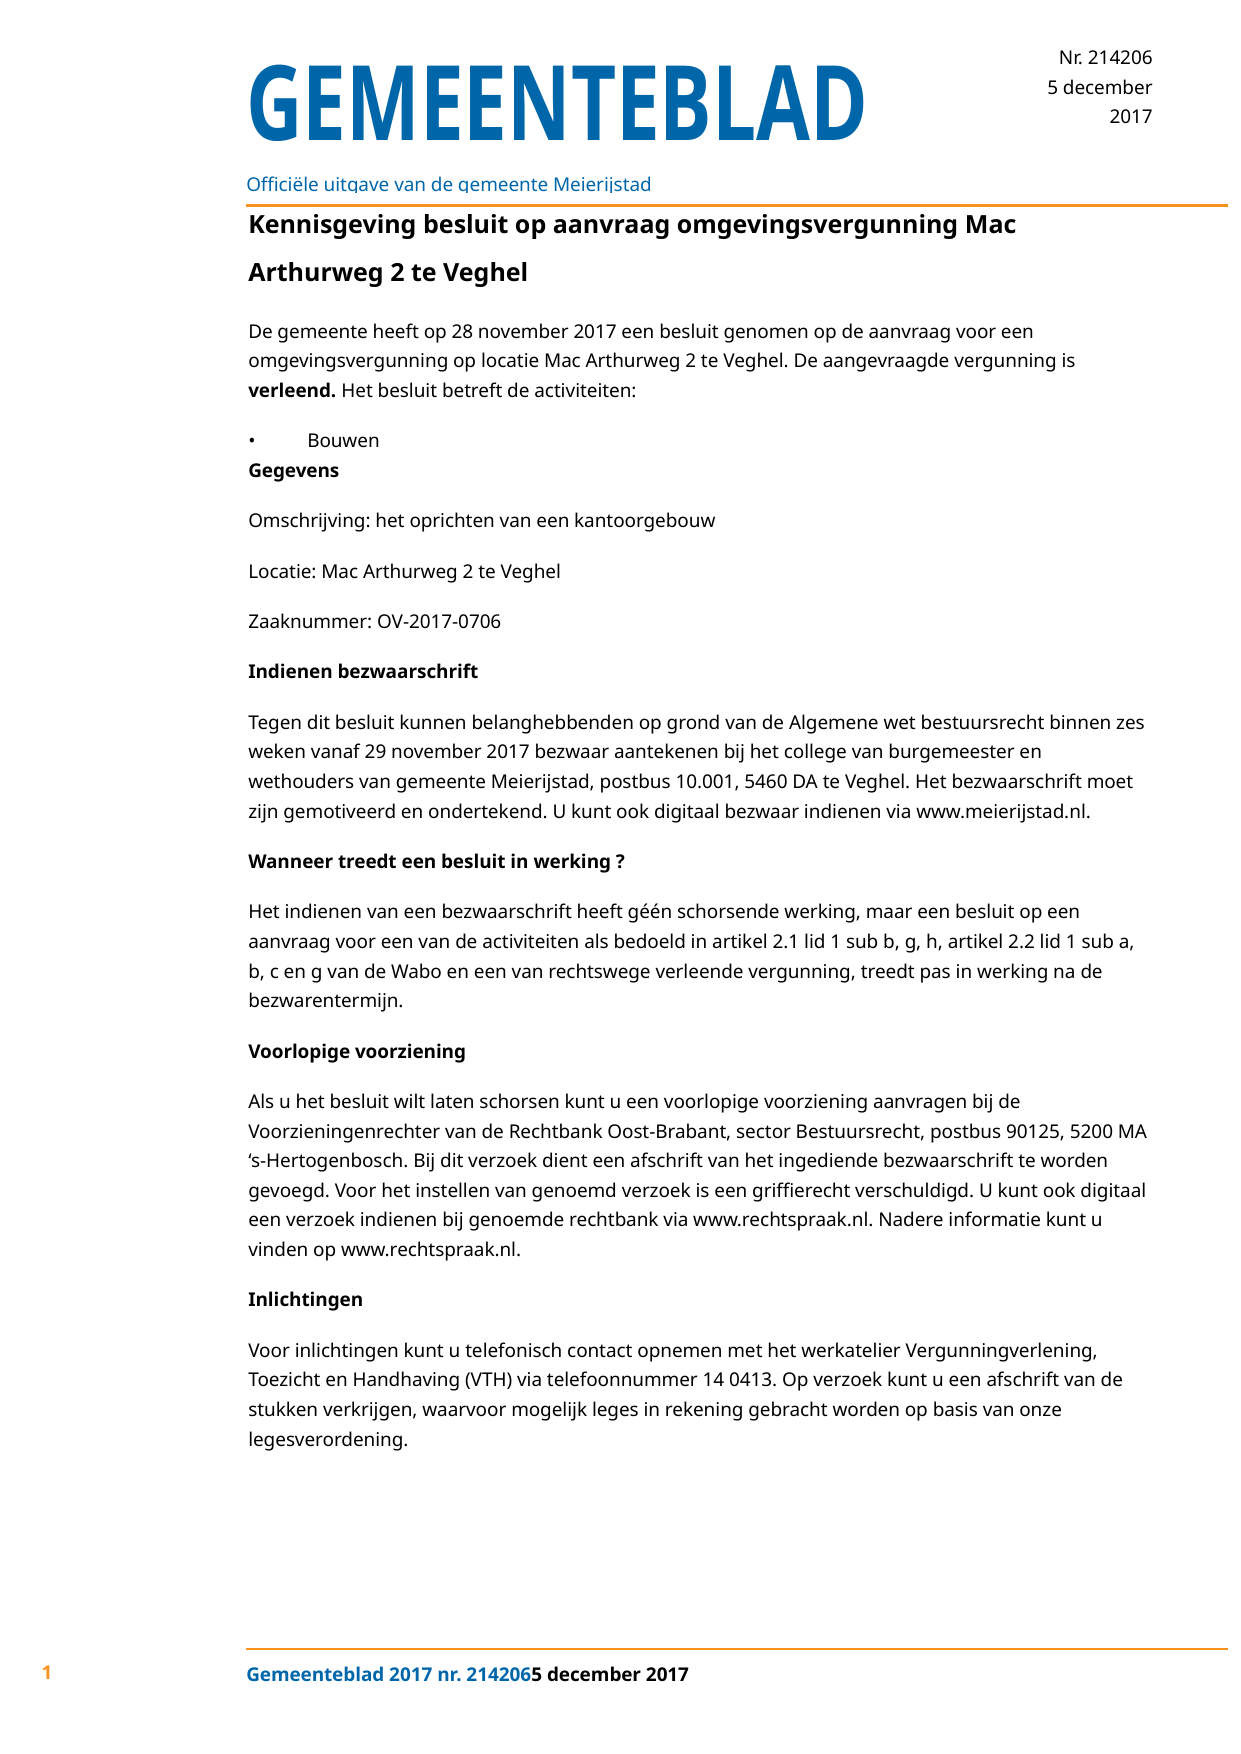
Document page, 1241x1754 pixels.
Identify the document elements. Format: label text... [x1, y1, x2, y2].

text Inlichtingen [248, 1287, 1152, 1312]
text Als u het besluit wilt laten schorsen kunt u een voorlopige voorziening aanvragen bij de Voorzieningenrechter van de Rechtbank Oost-Brabant, sector Bestuursrecht, postbus 90125, 5200 MA ‘s-Hertogenbosch. Bij dit verzoek dient een afschrift van het ingediende bezwaarschrift te worden gevoegd. Voor het instellen van genoemd verzoek is een griffierecht verschuldigd. U kunt ook digitaal een verzoek indienen bij genoemde rechtbank via www.rechtspraak.nl. Nadere informatie kunt u vinden op www.rechtspraak.nl. [248, 1088, 1152, 1262]
text Voor inlichtingen kunt u telefonisch contact opnemen met het werkatelier Vergunningverlening, Toezicht en Handhaving (VTH) via telefoonnummer 14 0413. Op verzoek kunt u een afschrift van de stukken verkrijgen, waarvoor mogelijk leges in rekening gebracht worden op basis van onze legesverordening. [248, 1337, 1152, 1452]
list Bouwen [248, 427, 1152, 453]
text Tegen dit besluit kunnen belanghebbenden op grond van de Algemene wet bestuursrecht binnen zes weken vanaf 29 november 2017 bezwaar aantekenen bij het college van burgemeester en wethouders van gemeente Meierijstad, postbus 10.001, 5460 DA te Veghel. Het bezwaarschrift moet zijn gemotiveerd en ondertekend. U kunt ook digitaal bezwaar indienen via www.meierijstad.nl. [248, 709, 1152, 824]
text Indienen bezwaarschrift [248, 659, 1152, 684]
text Voorlopige voorziening [248, 1038, 1152, 1064]
text De gemeente heeft op 28 november 2017 een besluit genomen op de aanvraag voor een omgevingsvergunning op locatie Mac Arthurweg 2 te Veghel. De aangevraagde vergunning is verleend. Het besluit betreft de activiteiten: [248, 318, 1152, 403]
text Gegevens [248, 457, 1152, 483]
text Locatie: Mac Arthurweg 2 te Veghel [248, 558, 1152, 584]
text Omschrijving: het oprichten van een kantoorgebouw [248, 507, 1152, 533]
text Het indienen van een bezwaarschrift heeft géén schorsende werking, maar een besluit op een aanvraag voor een van de activiteiten als bedoeld in artikel 2.1 lid 1 sub b, g, h, artikel 2.2 lid 1 sub a, b, c en g van de Wabo en een van rechtswege verleende vergunning, treedt pas in werking na de bezwarentermijn. [248, 899, 1152, 1013]
text Zaaknummer: OV-2017-0706 [248, 608, 1152, 634]
text Wanneer treedt een besluit in werking ? [248, 848, 1152, 874]
picture [41, 47, 231, 172]
text Kennisgeving besluit op aanvraag omgevingsvergunning Mac Arthurweg 2 te Veghel [248, 207, 1152, 288]
